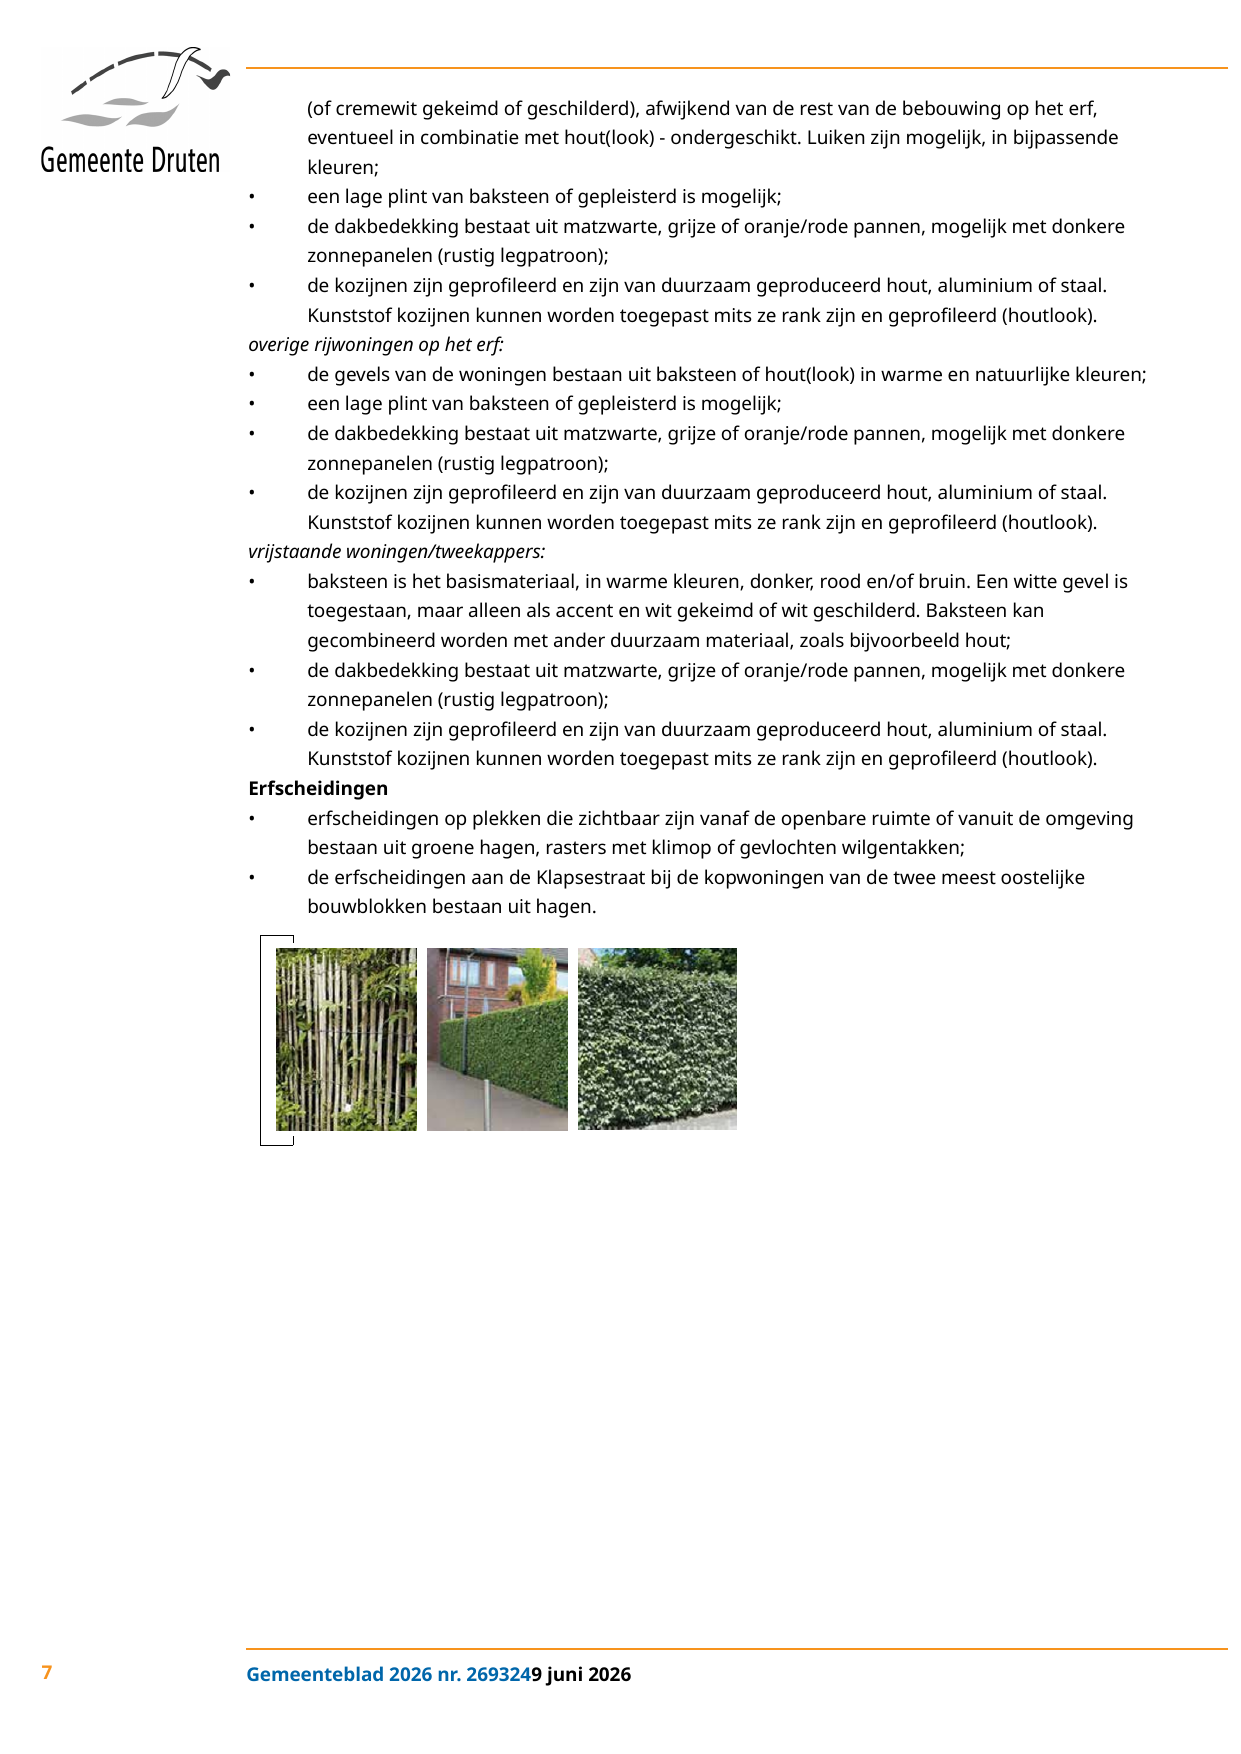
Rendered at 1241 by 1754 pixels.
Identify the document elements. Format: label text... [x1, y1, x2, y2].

list een lage plint van baksteen of gepleisterd is mogelijk; [248, 183, 1152, 209]
list baksteen is het basismateriaal, in warme kleuren, donker, rood en/of bruin. Een witte gevel is toegestaan, maar alleen als accent en wit gekeimd of wit geschilderd. Baksteen kan gecombineerd worden met ander duurzaam materiaal, zoals bijvoorbeeld hout; [248, 568, 1152, 653]
list de dakbedekking bestaat uit matzwarte, grijze of oranje/rode pannen, mogelijk met donkere zonnepanelen (rustig legpatroon); [248, 657, 1152, 712]
text vrijstaande woningen/tweekappers: [248, 538, 1152, 564]
list de dakbedekking bestaat uit matzwarte, grijze of oranje/rode pannen, mogelijk met donkere zonnepanelen (rustig legpatroon); [248, 213, 1152, 268]
picture [268, 943, 742, 1136]
picture [41, 47, 231, 172]
list een lage plint van baksteen of gepleisterd is mogelijk; [248, 391, 1152, 416]
list (of cremewit gekeimd of geschilderd), afwijkend van de rest van de bebouwing op het erf, eventueel in combinatie met hout(look) - ondergeschikt. Luiken zijn mogelijk, in bijpassende kleuren; [248, 95, 1152, 180]
list de gevels van de woningen bestaan uit baksteen of hout(look) in warme en natuurlijke kleuren; [248, 361, 1152, 387]
list de kozijnen zijn geprofileerd en zijn van duurzaam geproduceerd hout, aluminium of staal. Kunststof kozijnen kunnen worden toegepast mits ze rank zijn en geprofileerd (houtlook). [248, 479, 1152, 535]
list de kozijnen zijn geprofileerd en zijn van duurzaam geproduceerd hout, aluminium of staal. Kunststof kozijnen kunnen worden toegepast mits ze rank zijn en geprofileerd (houtlook). [248, 716, 1152, 771]
list de dakbedekking bestaat uit matzwarte, grijze of oranje/rode pannen, mogelijk met donkere zonnepanelen (rustig legpatroon); [248, 420, 1152, 476]
list de kozijnen zijn geprofileerd en zijn van duurzaam geproduceerd hout, aluminium of staal. Kunststof kozijnen kunnen worden toegepast mits ze rank zijn en geprofileerd (houtlook). [248, 272, 1152, 328]
text overige rijwoningen op het erf: [248, 331, 1152, 357]
list erfscheidingen op plekken die zichtbaar zijn vanaf de openbare ruimte of vanuit de omgeving bestaan uit groene hagen, rasters met klimop of gevlochten wilgentakken; [248, 805, 1152, 860]
list de erfscheidingen aan de Klapsestraat bij de kopwoningen van de twee meest oostelijke bouwblokken bestaan uit hagen. [248, 864, 1152, 919]
text Erfscheidingen [248, 775, 1152, 801]
